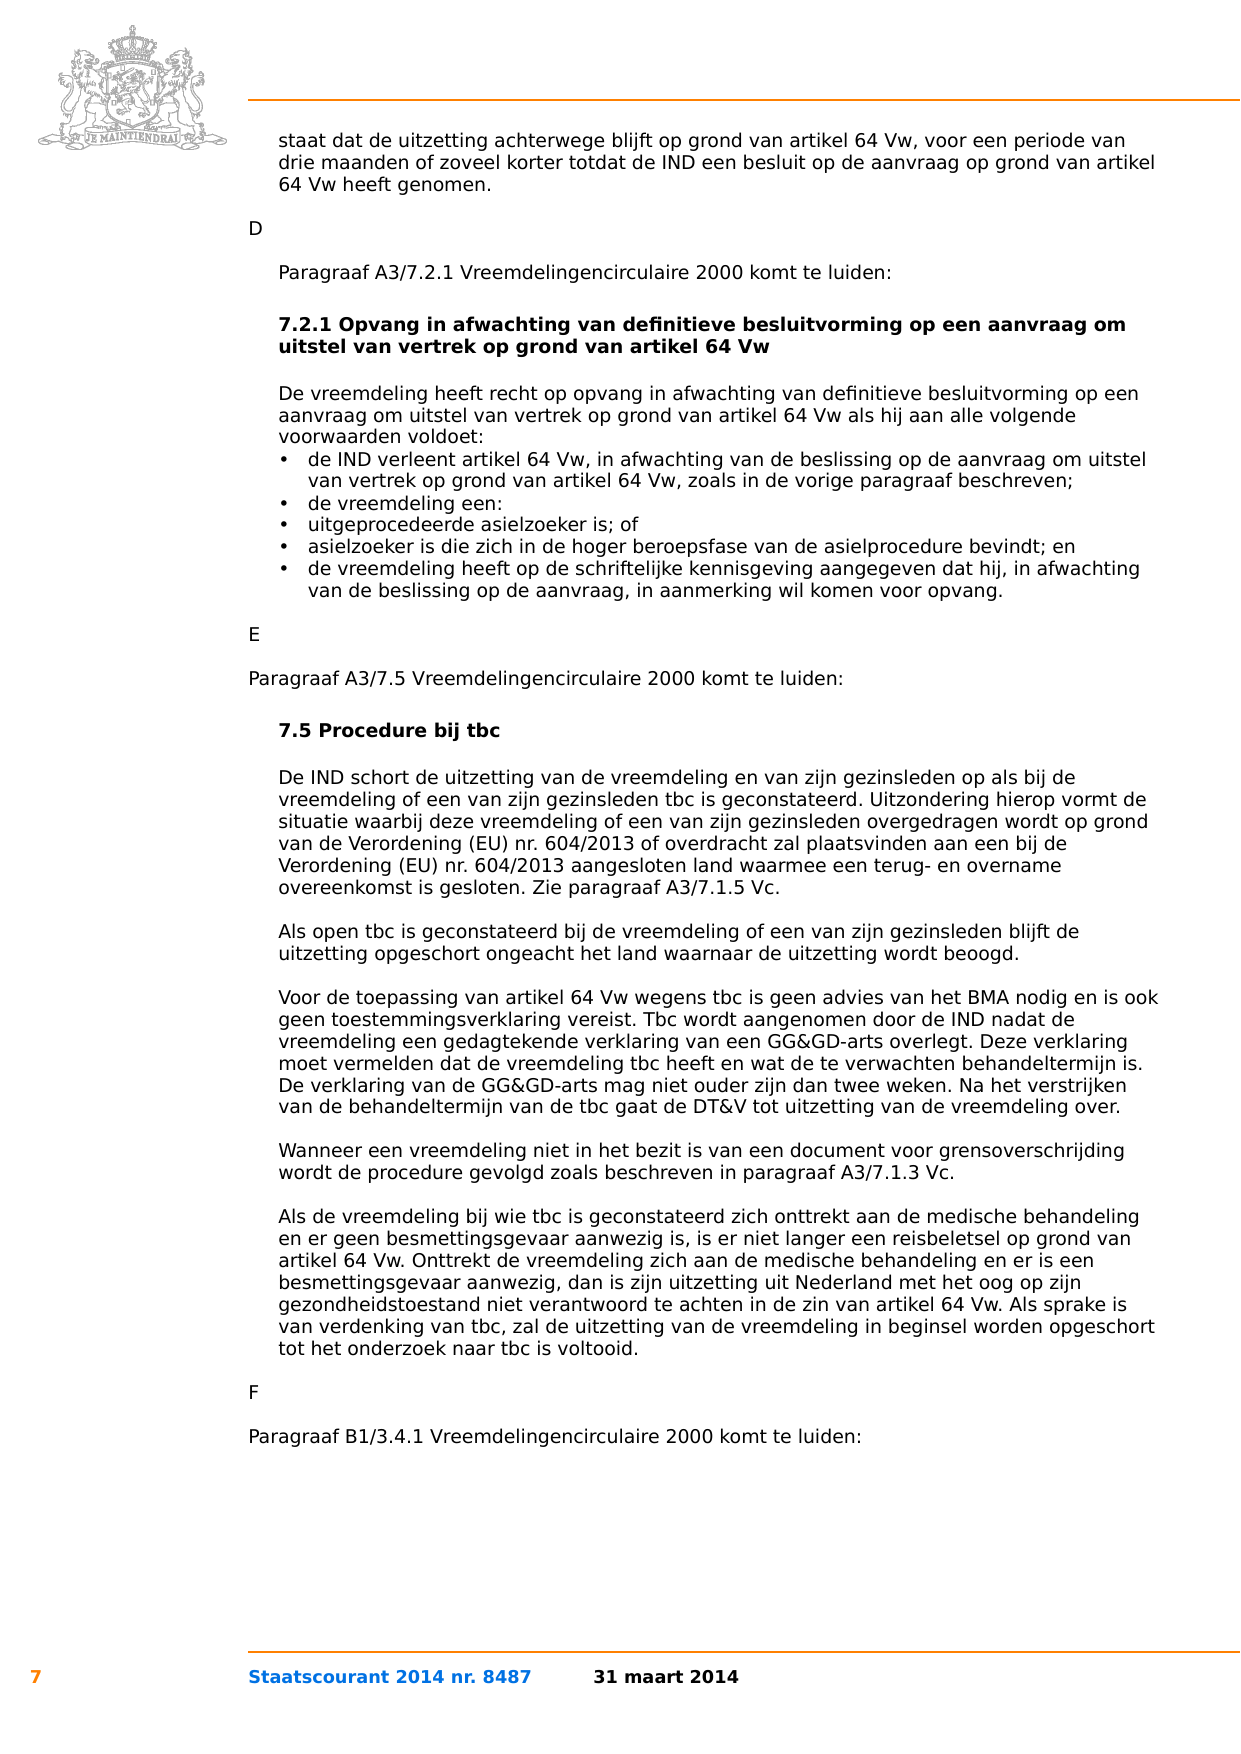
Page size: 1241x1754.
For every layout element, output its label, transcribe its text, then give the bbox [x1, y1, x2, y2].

text • uitgeprocedeerde asielzoeker is; of [278, 514, 1163, 536]
subtitle 7.2.1 Opvang in afwachting van definitieve besluitvorming op een aanvraag om uitstel van vertrek op grond van artikel 64 Vw [278, 313, 1163, 357]
text • de vreemdeling een: [278, 492, 1163, 514]
text D [248, 218, 1163, 240]
picture [38, 25, 227, 150]
text F [248, 1382, 1163, 1404]
text Voor de toepassing van artikel 64 Vw wegens tbc is geen advies van het BMA nodig en is ook geen toestemmingsverklaring vereist. Tbc wordt aangenomen door de IND nadat de vreemdeling een gedagtekende verklaring van een GG&GD-arts overlegt. Deze verklaring moet vermelden dat de vreemdeling tbc heeft en wat de te verwachten behandeltermijn is. De verklaring van de GG&GD-arts mag niet ouder zijn dan twee weken. Na het verstrijken van de behandeltermijn van de tbc gaat de DT&V tot uitzetting van de vreemdeling over. [278, 987, 1163, 1118]
subtitle 7.5 Procedure bij tbc [278, 720, 1163, 742]
text Paragraaf A3/7.2.1 Vreemdelingencirculaire 2000 komt te luiden: [278, 262, 1163, 283]
text Als de vreemdeling bij wie tbc is geconstateerd zich onttrekt aan de medische behandeling en er geen besmettingsgevaar aanwezig is, is er niet langer een reisbeletsel op grond van artikel 64 Vw. Onttrekt de vreemdeling zich aan de medische behandeling en er is een besmettingsgevaar aanwezig, dan is zijn uitzetting uit Nederland met het oog op zijn gezondheidstoestand niet verantwoord te achten in de zin van artikel 64 Vw. Als sprake is van verdenking van tbc, zal de uitzetting van de vreemdeling in beginsel worden opgeschort tot het onderzoek naar tbc is voltooid. [278, 1206, 1163, 1360]
text Paragraaf A3/7.5 Vreemdelingencirculaire 2000 komt te luiden: [248, 668, 1163, 690]
text E [248, 624, 1163, 646]
text De vreemdeling heeft recht op opvang in afwachting van definitieve besluitvorming op een aanvraag om uitstel van vertrek op grond van artikel 64 Vw als hij aan alle volgende voorwaarden voldoet: [278, 382, 1163, 448]
text • de IND verleent artikel 64 Vw, in afwachting van de beslissing op de aanvraag om uitstel van vertrek op grond van artikel 64 Vw, zoals in de vorige paragraaf beschreven; [278, 448, 1163, 492]
text De IND schort de uitzetting van de vreemdeling en van zijn gezinsleden op als bij de vreemdeling of een van zijn gezinsleden tbc is geconstateerd. Uitzondering hierop vormt de situatie waarbij deze vreemdeling of een van zijn gezinsleden overgedragen wordt op grond van de Verordening (EU) nr. 604/2013 of overdracht zal plaatsvinden aan een bij de Verordening (EU) nr. 604/2013 aangesloten land waarmee een terug- en overname overeenkomst is gesloten. Zie paragraaf A3/7.1.5 Vc. [278, 767, 1163, 899]
text Als open tbc is geconstateerd bij de vreemdeling of een van zijn gezinsleden blijft de uitzetting opgeschort ongeacht het land waarnaar de uitzetting wordt beoogd. [278, 921, 1163, 965]
text • asielzoeker is die zich in de hoger beroepsfase van de asielprocedure bevindt; en [278, 536, 1163, 558]
text • de vreemdeling heeft op de schriftelijke kennisgeving aangegeven dat hij, in afwachting van de beslissing op de aanvraag, in aanmerking wil komen voor opvang. [278, 558, 1163, 602]
text Wanneer een vreemdeling niet in het bezit is van een document voor grensoverschrijding wordt de procedure gevolgd zoals beschreven in paragraaf A3/7.1.3 Vc. [278, 1140, 1163, 1184]
text staat dat de uitzetting achterwege blijft op grond van artikel 64 Vw, voor een periode van drie maanden of zoveel korter totdat de IND een besluit op de aanvraag op grond van artikel 64 Vw heeft genomen. [278, 130, 1163, 196]
text Paragraaf B1/3.4.1 Vreemdelingencirculaire 2000 komt te luiden: [248, 1426, 1163, 1448]
